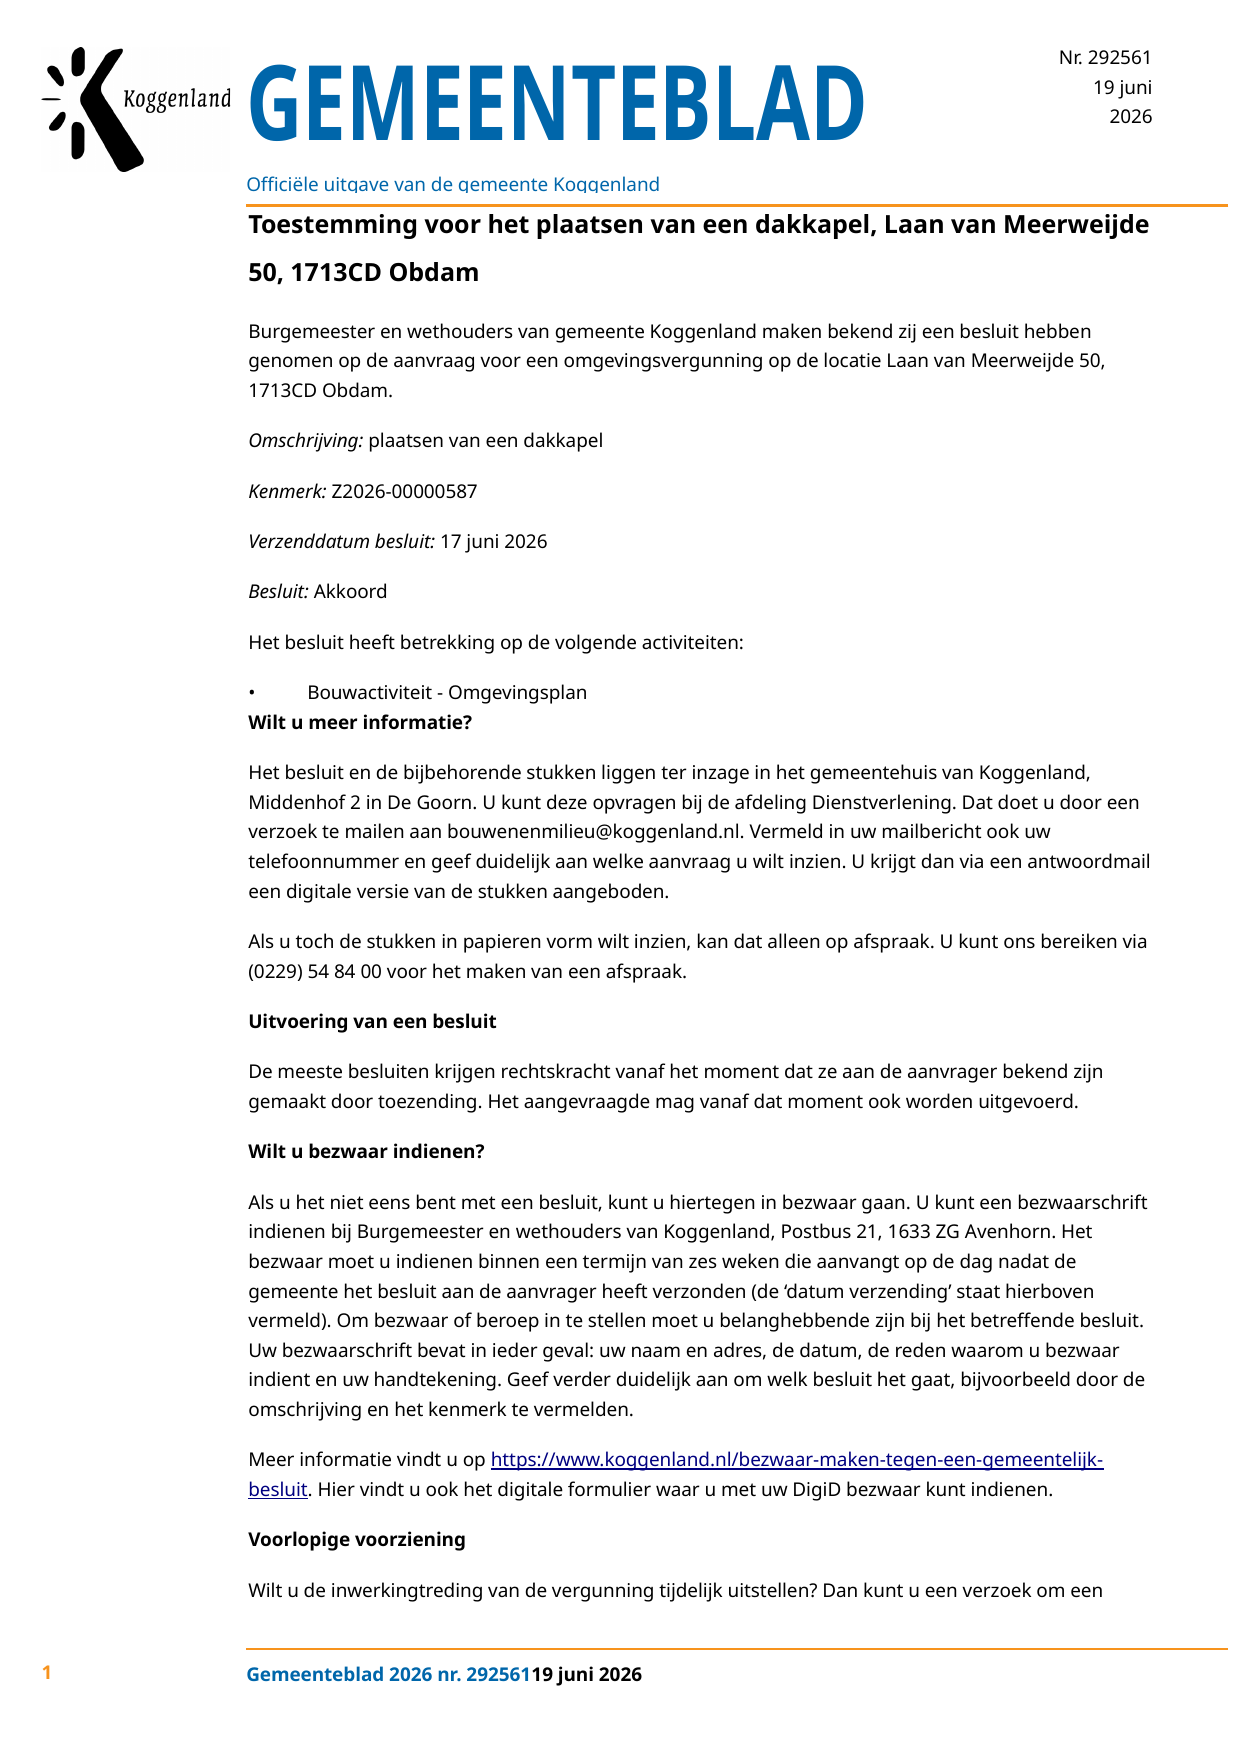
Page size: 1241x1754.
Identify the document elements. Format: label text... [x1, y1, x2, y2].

text Meer informatie vindt u op https://www.koggenland.nl/bezwaar-maken-tegen-een-gemeentelijk-besluit. Hier vindt u ook het digitale formulier waar u met uw DigiD bezwaar kunt indienen. [248, 1447, 1152, 1502]
text Burgemeester en wethouders van gemeente Koggenland maken bekend zij een besluit hebben genomen op de aanvraag voor een omgevingsvergunning op de locatie Laan van Meerweijde 50, 1713CD Obdam. [248, 318, 1152, 403]
text Voorlopige voorziening [248, 1527, 1152, 1552]
text Verzenddatum besluit: 17 juni 2026 [248, 528, 1152, 554]
text Besluit: Akkoord [248, 579, 1152, 604]
text Als u toch de stukken in papieren vorm wilt inzien, kan dat alleen op afspraak. U kunt ons bereiken via (0229) 54 84 00 voor het maken van een afspraak. [248, 928, 1152, 984]
text Wilt u de inwerkingtreding van de vergunning tijdelijk uitstellen? Dan kunt u een verzoek om een [248, 1577, 1152, 1603]
text Kenmerk: Z2026-00000587 [248, 478, 1152, 504]
list Bouwactiviteit - Omgevingsplan [248, 679, 1152, 705]
text Het besluit en de bijbehorende stukken liggen ter inzage in het gemeentehuis van Koggenland, Middenhof 2 in De Goorn. U kunt deze opvragen bij de afdeling Dienstverlening. Dat doet u door een verzoek te mailen aan bouwenenmilieu@koggenland.nl. Vermeld in uw mailbericht ook uw telefoonnummer en geef duidelijk aan welke aanvraag u wilt inzien. U krijgt dan via een antwoordmail een digitale versie van de stukken aangeboden. [248, 759, 1152, 904]
text De meeste besluiten krijgen rechtskracht vanaf het moment dat ze aan de aanvrager bekend zijn gemaakt door toezending. Het aangevraagde mag vanaf dat moment ook worden uitgevoerd. [248, 1059, 1152, 1114]
picture [41, 47, 231, 172]
text Omschrijving: plaatsen van een dakkapel [248, 427, 1152, 453]
text Uitvoering van een besluit [248, 1008, 1152, 1034]
text Als u het niet eens bent met een besluit, kunt u hiertegen in bezwaar gaan. U kunt een bezwaarschrift indienen bij Burgemeester en wethouders van Koggenland, Postbus 21, 1633 ZG Avenhorn. Het bezwaar moet u indienen binnen een termijn van zes weken die aanvangt op de dag nadat de gemeente het besluit aan de aanvrager heeft verzonden (de ‘datum verzending’ staat hierboven vermeld). Om bezwaar of beroep in te stellen moet u belanghebbende zijn bij het betreffende besluit. Uw bezwaarschrift bevat in ieder geval: uw naam en adres, de datum, de reden waarom u bezwaar indient en uw handtekening. Geef verder duidelijk aan om welk besluit het gaat, bijvoorbeeld door de omschrijving en het kenmerk te vermelden. [248, 1189, 1152, 1422]
text Wilt u bezwaar indienen? [248, 1139, 1152, 1164]
text Het besluit heeft betrekking op de volgende activiteiten: [248, 629, 1152, 655]
text Wilt u meer informatie? [248, 709, 1152, 735]
text Toestemming voor het plaatsen van een dakkapel, Laan van Meerweijde 50, 1713CD Obdam [248, 207, 1152, 288]
